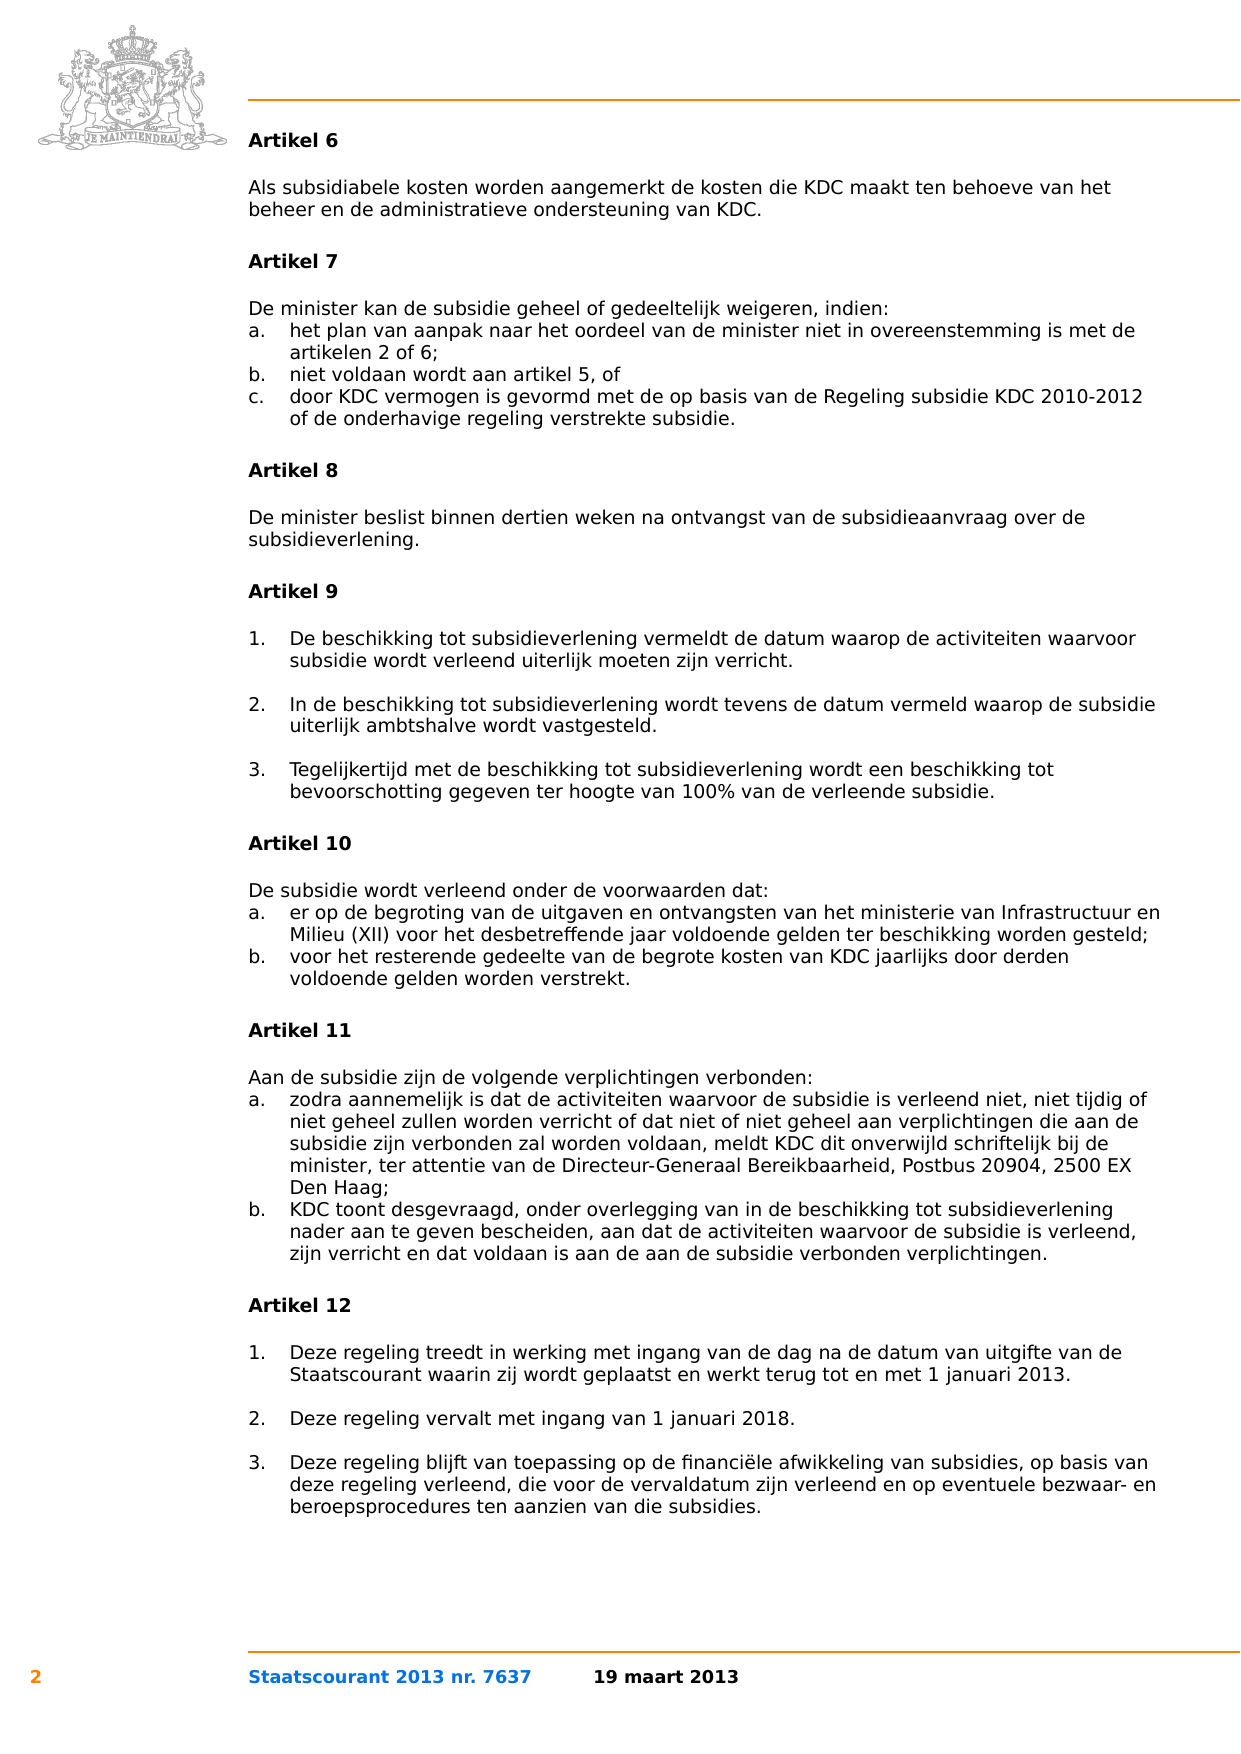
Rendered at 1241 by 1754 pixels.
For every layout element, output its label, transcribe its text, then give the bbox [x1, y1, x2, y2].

text b. voor het resterende gedeelte van de begrote kosten van KDC jaarlijks door derden voldoende gelden worden verstrekt. [248, 946, 1163, 990]
text 1. Deze regeling treedt in werking met ingang van de dag na de datum van uitgifte van de Staatscourant waarin zij wordt geplaatst en werkt terug tot en met 1 januari 2013. [248, 1342, 1163, 1386]
subtitle Artikel 11 [248, 1020, 1163, 1042]
text b. niet voldaan wordt aan artikel 5, of [248, 364, 1163, 386]
subtitle Artikel 10 [248, 833, 1163, 855]
text 3. Tegelijkertijd met de beschikking tot subsidieverlening wordt een beschikking tot bevoorschotting gegeven ter hoogte van 100% van de verleende subsidie. [248, 759, 1163, 803]
text 2. In de beschikking tot subsidieverlening wordt tevens de datum vermeld waarop de subsidie uiterlijk ambtshalve wordt vastgesteld. [248, 693, 1163, 737]
text a. het plan van aanpak naar het oordeel van de minister niet in overeenstemming is met de artikelen 2 of 6; [248, 320, 1163, 364]
text a. zodra aannemelijk is dat de activiteiten waarvoor de subsidie is verleend niet, niet tijdig of niet geheel zullen worden verricht of dat niet of niet geheel aan verplichtingen die aan de subsidie zijn verbonden zal worden voldaan, meldt KDC dit onverwijld schriftelijk bij de minister, ter attentie van de Directeur-Generaal Bereikbaarheid, Postbus 20904, 2500 EX Den Haag; [248, 1089, 1163, 1199]
text De minister beslist binnen dertien weken na ontvangst van de subsidieaanvraag over de subsidieverlening. [248, 507, 1163, 551]
subtitle Artikel 7 [248, 251, 1163, 273]
subtitle Artikel 8 [248, 460, 1163, 482]
text De minister kan de subsidie geheel of gedeeltelijk weigeren, indien: [248, 298, 1163, 320]
subtitle Artikel 12 [248, 1295, 1163, 1317]
text Als subsidiabele kosten worden aangemerkt de kosten die KDC maakt ten behoeve van het beheer en de administratieve ondersteuning van KDC. [248, 177, 1163, 221]
text 2. Deze regeling vervalt met ingang van 1 januari 2018. [248, 1408, 1163, 1430]
text b. KDC toont desgevraagd, onder overlegging van in de beschikking tot subsidieverlening nader aan te geven bescheiden, aan dat de activiteiten waarvoor de subsidie is verleend, zijn verricht en dat voldaan is aan de aan de subsidie verbonden verplichtingen. [248, 1199, 1163, 1265]
text c. door KDC vermogen is gevormd met de op basis van de Regeling subsidie KDC 2010-2012 of de onderhavige regeling verstrekte subsidie. [248, 386, 1163, 430]
text a. er op de begroting van de uitgaven en ontvangsten van het ministerie van Infrastructuur en Milieu (XII) voor het desbetreffende jaar voldoende gelden ter beschikking worden gesteld; [248, 902, 1163, 946]
text 3. Deze regeling blijft van toepassing op de financiële afwikkeling van subsidies, op basis van deze regeling verleend, die voor de vervaldatum zijn verleend en op eventuele bezwaar- en beroepsprocedures ten aanzien van die subsidies. [248, 1452, 1163, 1517]
picture [38, 25, 227, 150]
text 1. De beschikking tot subsidieverlening vermeldt de datum waarop de activiteiten waarvoor subsidie wordt verleend uiterlijk moeten zijn verricht. [248, 628, 1163, 672]
subtitle Artikel 6 [248, 130, 1163, 152]
text Aan de subsidie zijn de volgende verplichtingen verbonden: [248, 1067, 1163, 1089]
text De subsidie wordt verleend onder de voorwaarden dat: [248, 880, 1163, 902]
subtitle Artikel 9 [248, 581, 1163, 603]
